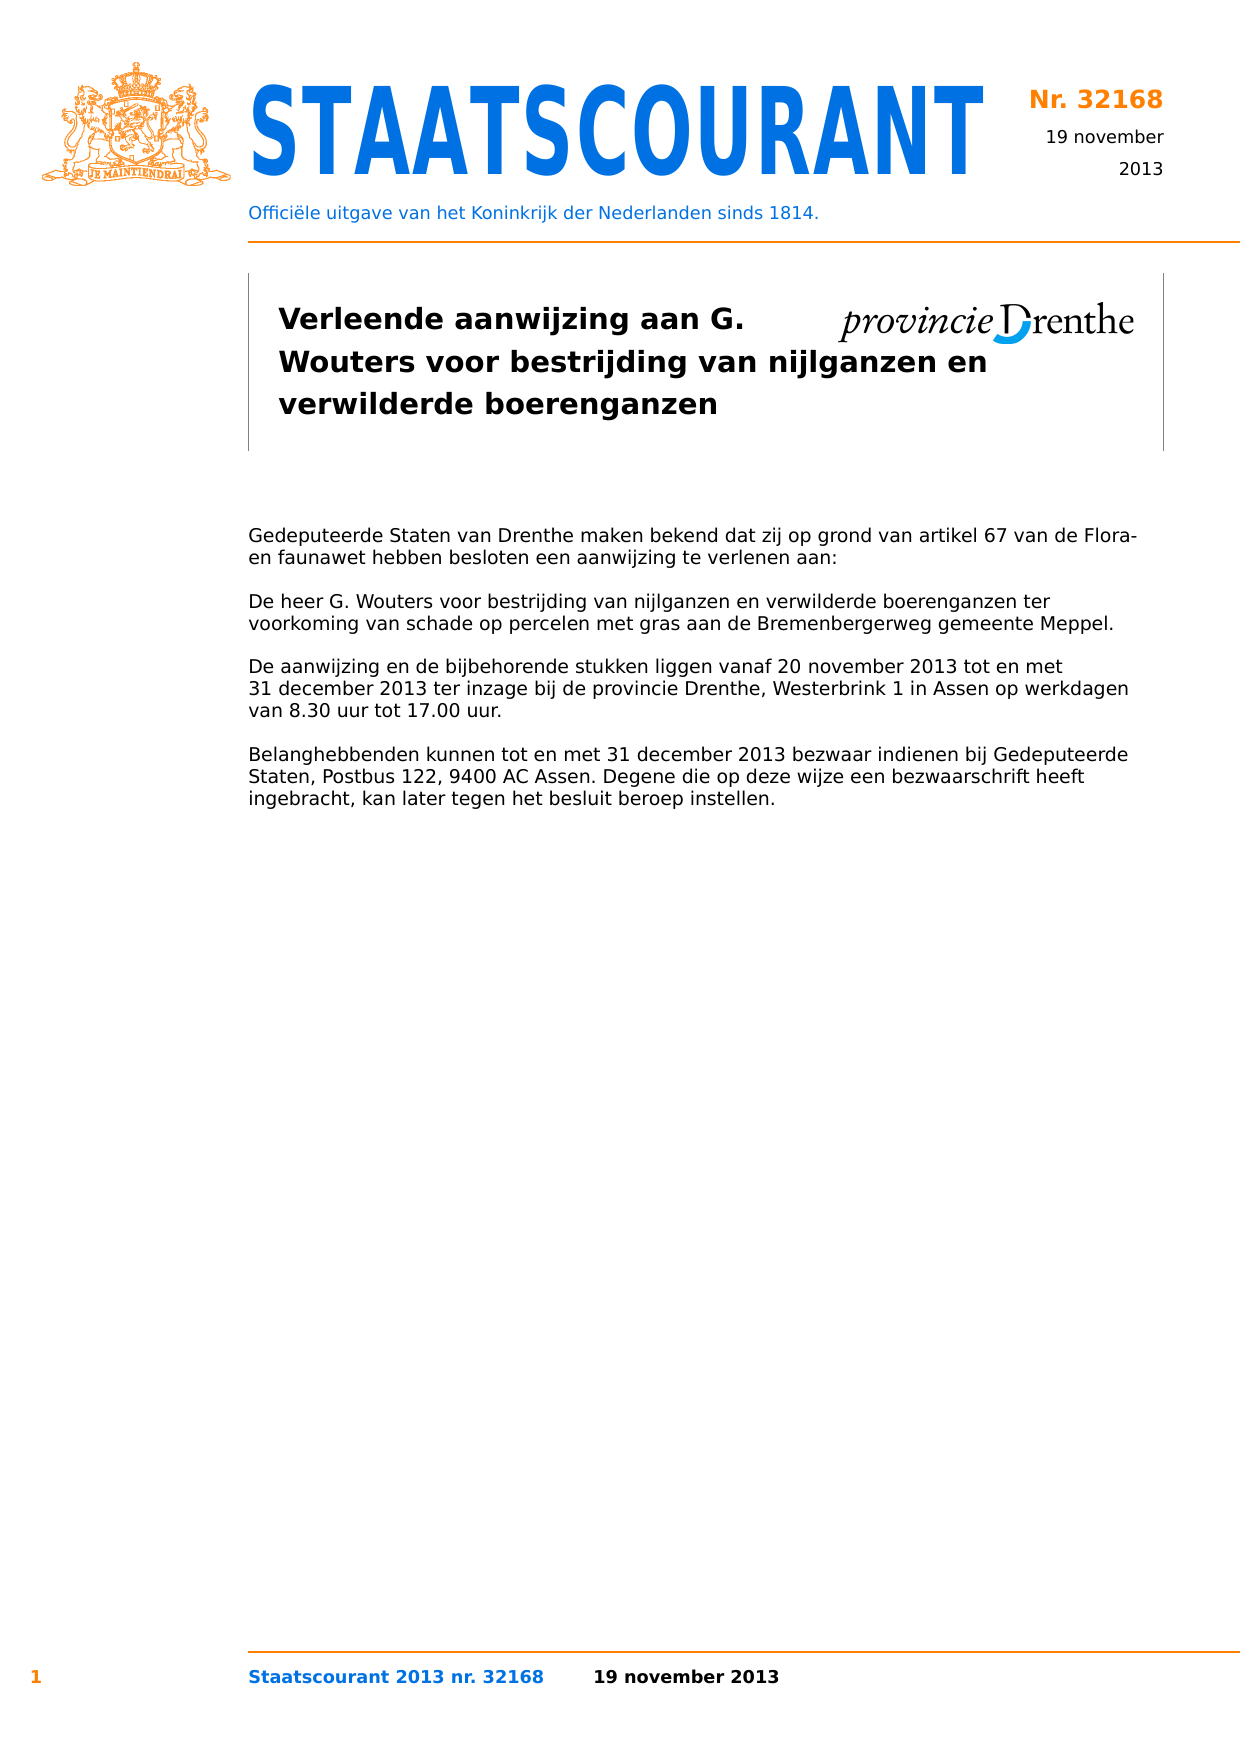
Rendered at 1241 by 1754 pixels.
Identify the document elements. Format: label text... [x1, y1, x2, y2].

text De aanwijzing en de bijbehorende stukken liggen vanaf 20 november 2013 tot en met 31 december 2013 ter inzage bij de provincie Drenthe, Westerbrink 1 in Assen op werkdagen van 8.30 uur tot 17.00 uur. [248, 656, 1163, 722]
table_header [25, 62, 248, 241]
table_cell 2013 [998, 153, 1240, 203]
picture [41, 62, 231, 186]
table_header STAATSCOURANT [248, 62, 998, 203]
table_header Nr. 32168 [998, 62, 1240, 121]
text De heer G. Wouters voor bestrijding van nijlganzen en verwilderde boerenganzen ter voorkoming van schade op percelen met gras aan de Bremenbergerweg gemeente Meppel. [248, 591, 1163, 634]
table_cell Officiële uitgave van het Koninkrijk der Nederlanden sinds 1814. [248, 203, 1240, 241]
text Belanghebbenden kunnen tot en met 31 december 2013 bezwaar indienen bij Gedeputeerde Staten, Postbus 122, 9400 AC Assen. Degene die op deze wijze een bezwaarschrift heeft ingebracht, kan later tegen het besluit beroep instellen. [248, 744, 1163, 810]
table_cell 19 november [998, 121, 1240, 153]
picture [838, 302, 1134, 344]
subtitle Verleende aanwijzing aan G. Wouters voor bestrijding van nijlganzen en verwilderde boerenganzen [249, 273, 1163, 451]
text Gedeputeerde Staten van Drenthe maken bekend dat zij op grond van artikel 67 van de Flora- en faunawet hebben besloten een aanwijzing te verlenen aan: [248, 525, 1163, 569]
